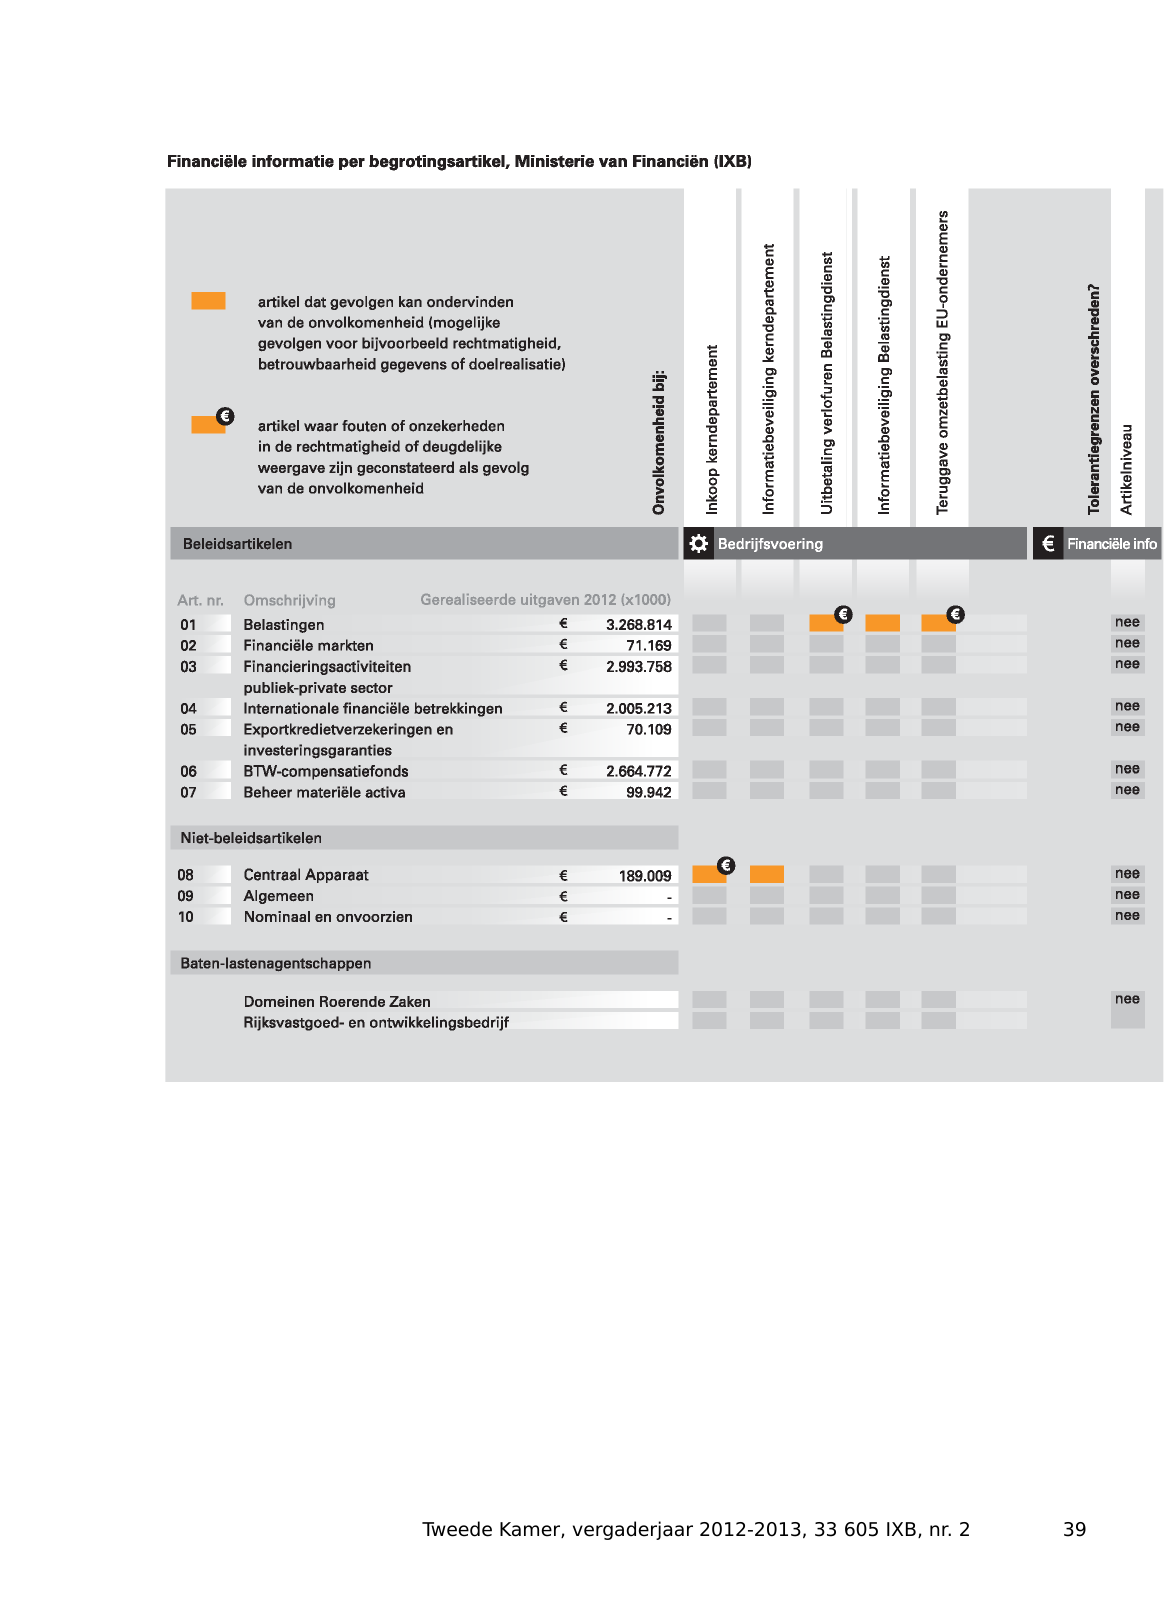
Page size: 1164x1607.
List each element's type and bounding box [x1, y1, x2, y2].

picture [165, 155, 1164, 1082]
